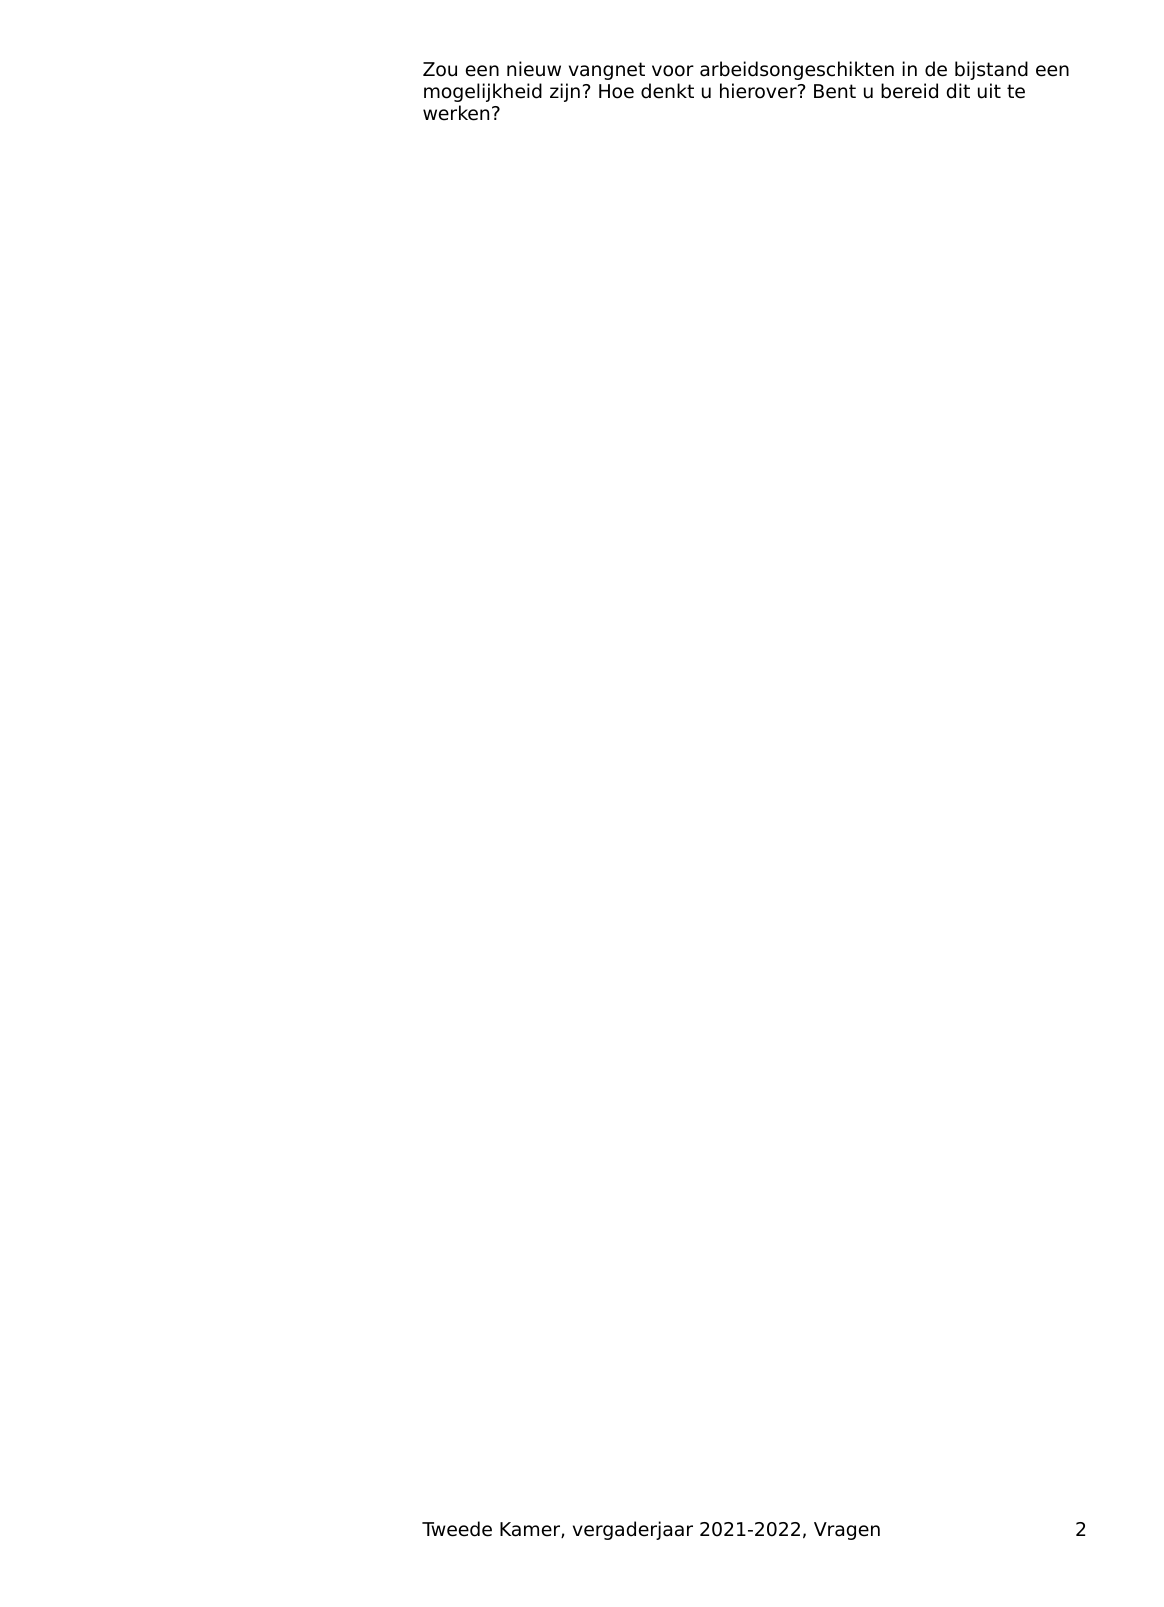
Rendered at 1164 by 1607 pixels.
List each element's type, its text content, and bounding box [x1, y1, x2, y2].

text Zou een nieuw vangnet voor arbeidsongeschikten in de bijstand een mogelijkheid zijn? Hoe denkt u hierover? Bent u bereid dit uit te werken? [422, 59, 1087, 125]
